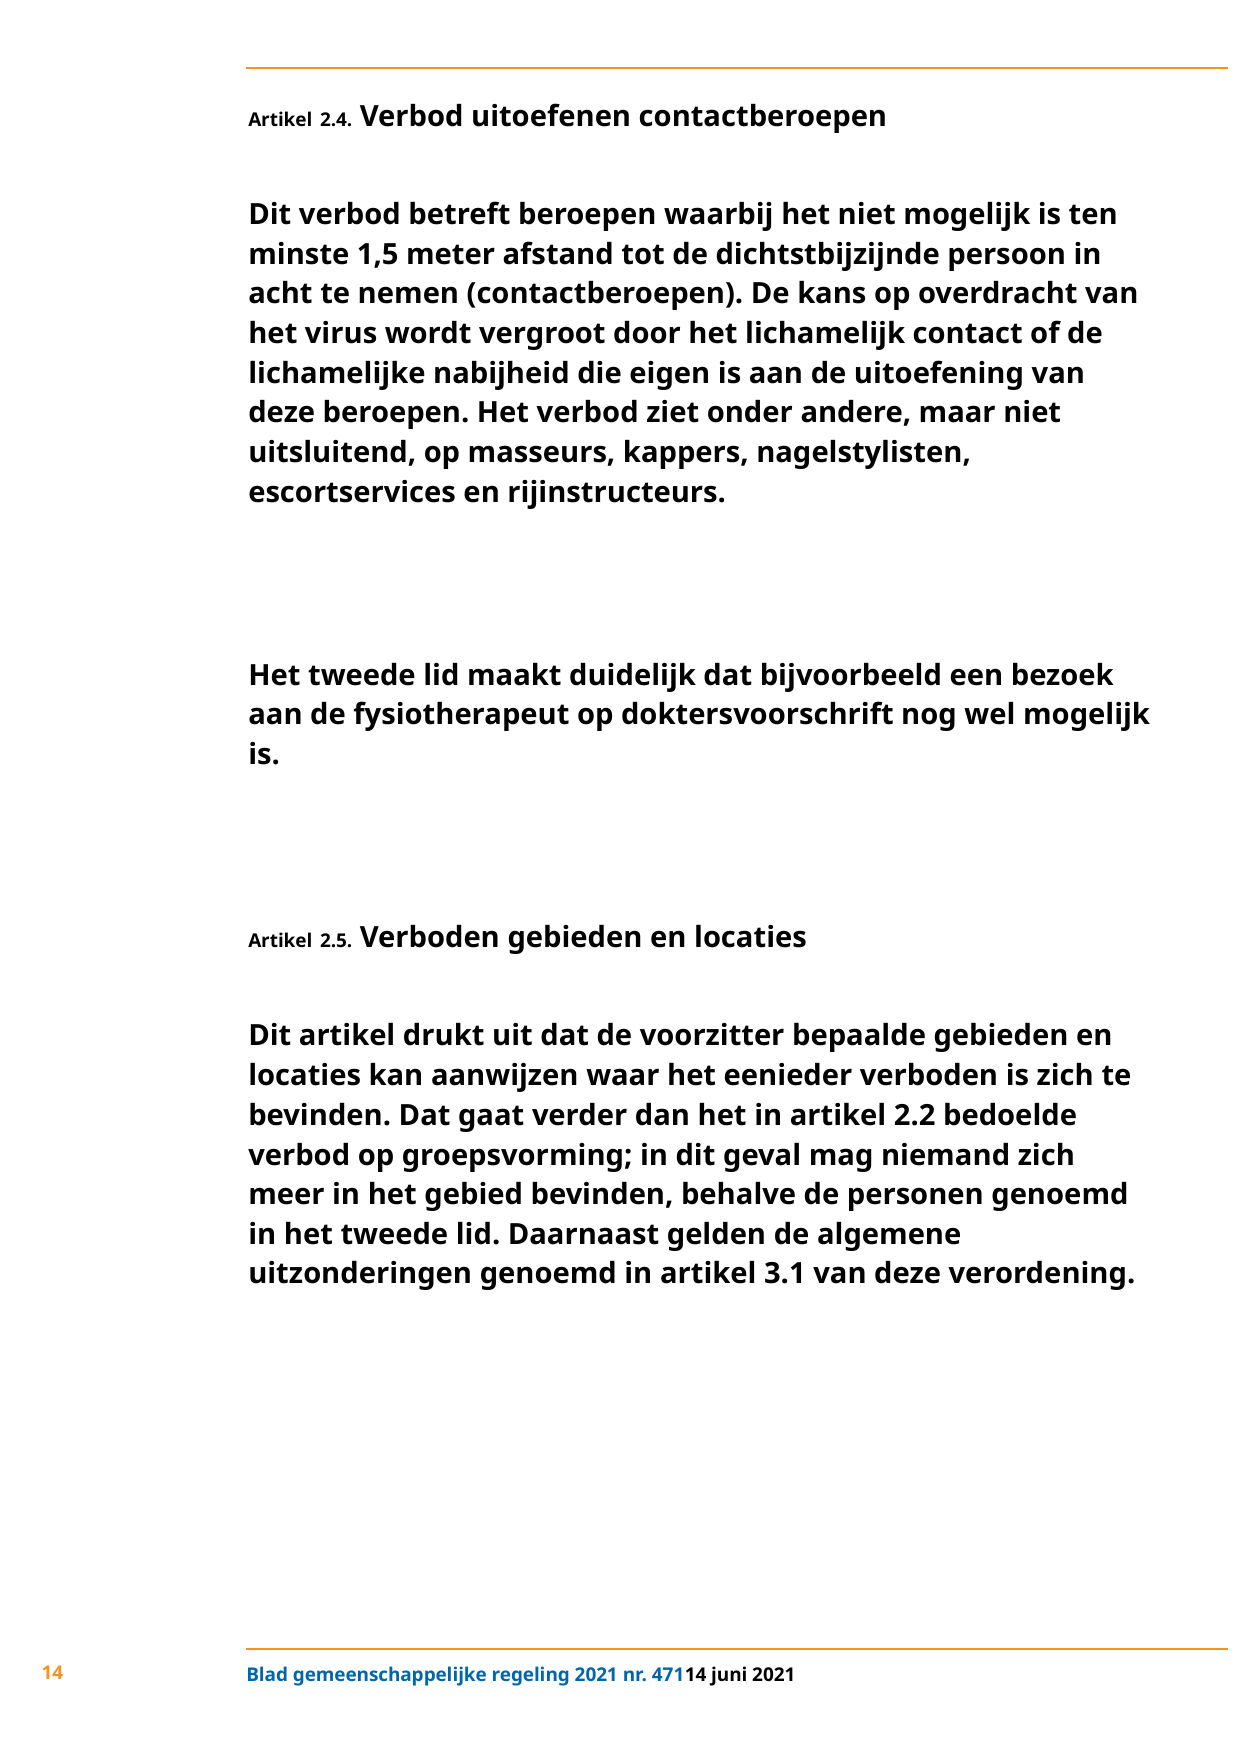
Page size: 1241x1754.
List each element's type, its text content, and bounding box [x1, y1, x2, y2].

text Artikel 2.4. Verbod uitoefenen contactberoepen [248, 95, 1152, 134]
text Artikel 2.5. Verboden gebieden en locaties [248, 916, 1152, 956]
picture [41, 47, 231, 172]
text Dit artikel drukt uit dat de voorzitter bepaalde gebieden en locaties kan aanwijzen waar het eenieder verboden is zich te bevinden. Dat gaat verder dan het in artikel 2.2 bedoelde verbod op groepsvorming; in dit geval mag niemand zich meer in het gebied bevinden, behalve de personen genoemd in het tweede lid. Daarnaast gelden de algemene uitzonderingen genoemd in artikel 3.1 van deze verordening. [248, 1015, 1152, 1292]
text Dit verbod betreft beroepen waarbij het niet mogelijk is ten minste 1,5 meter afstand tot de dichtstbijzijnde persoon in acht te nemen (contactberoepen). De kans op overdracht van het virus wordt vergroot door het lichamelijk contact of de lichamelijke nabijheid die eigen is aan de uitoefening van deze beroepen. Het verbod ziet onder andere, maar niet uitsluitend, op masseurs, kappers, nagelstylisten, escortservices en rijinstructeurs. [248, 193, 1152, 511]
text Het tweede lid maakt duidelijk dat bijvoorbeeld een bezoek aan de fysiotherapeut op doktersvoorschrift nog wel mogelijk is. [248, 654, 1152, 773]
